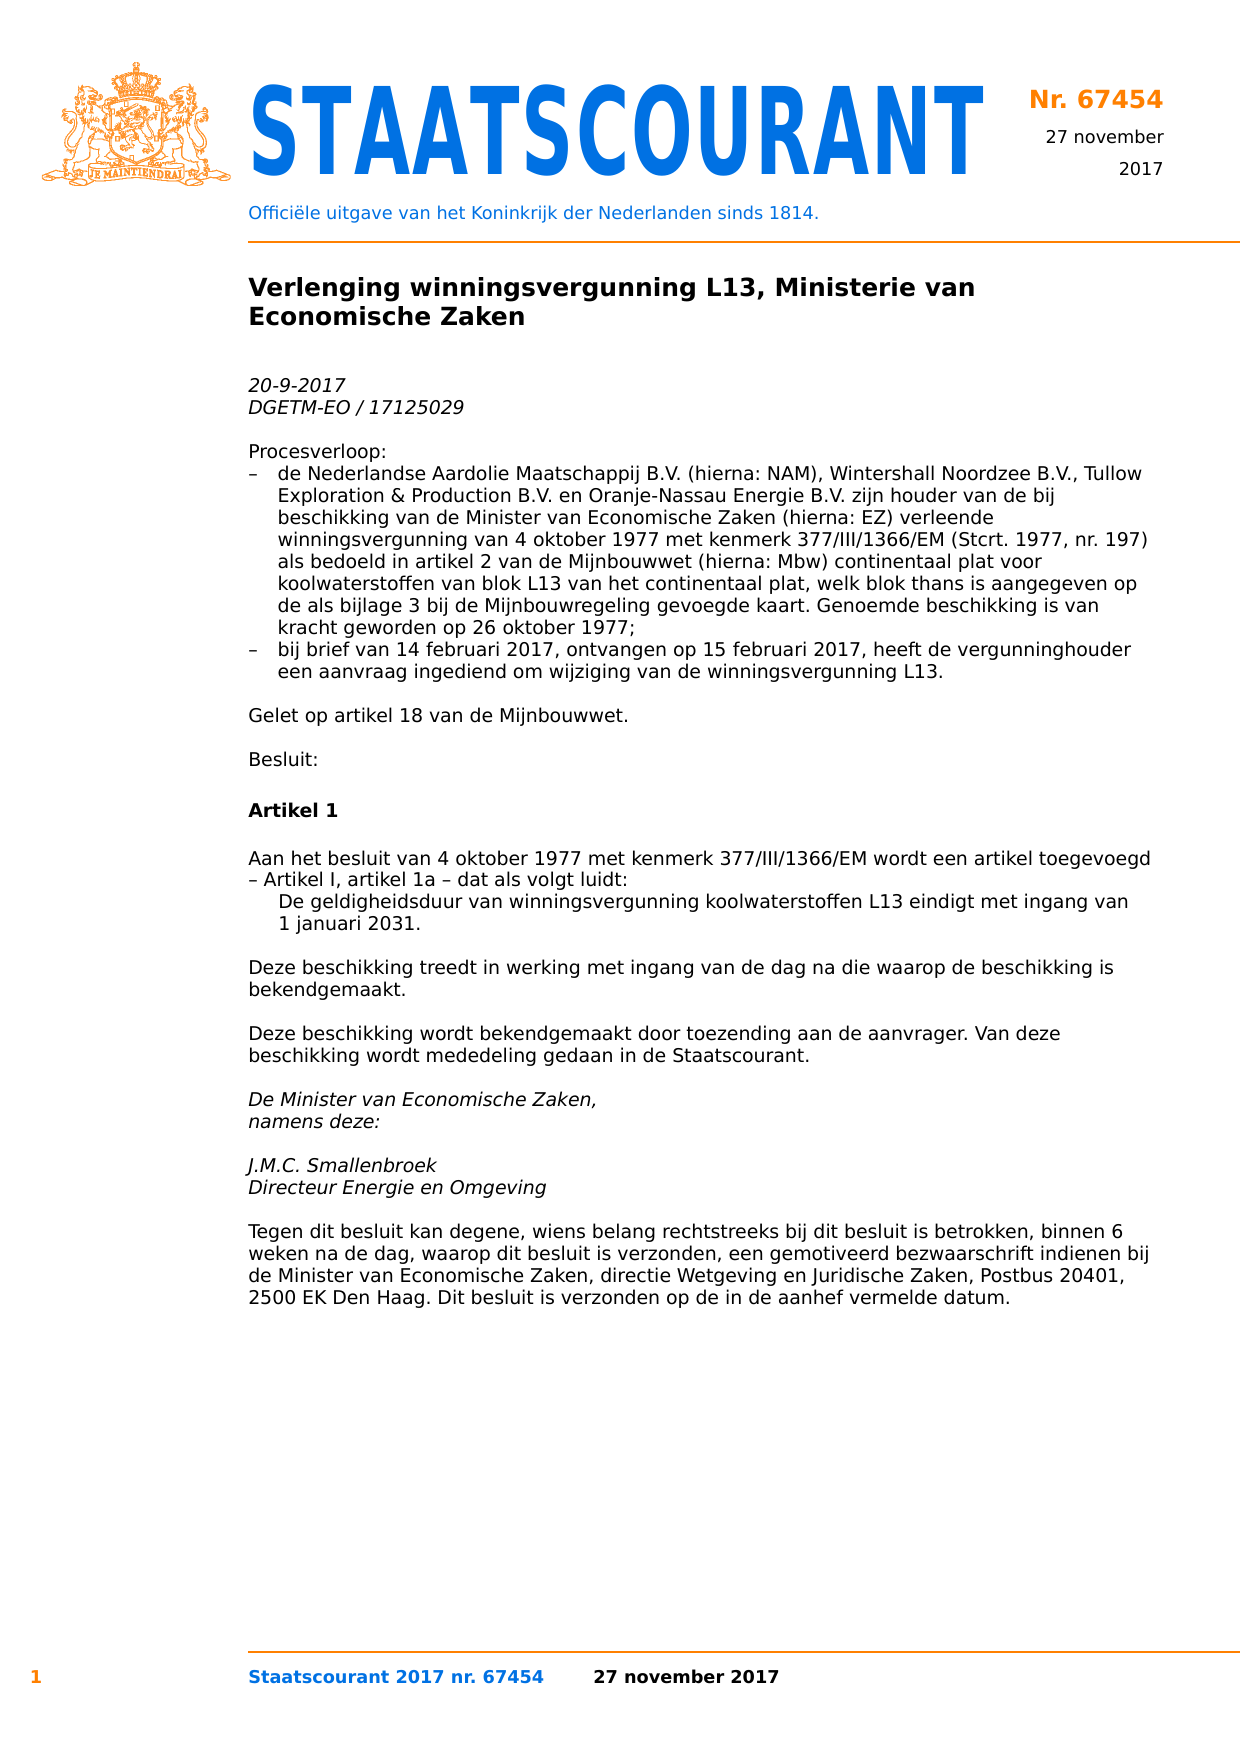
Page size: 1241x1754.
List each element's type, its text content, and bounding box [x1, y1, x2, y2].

text Tegen dit besluit kan degene, wiens belang rechtstreeks bij dit besluit is betrokken, binnen 6 weken na de dag, waarop dit besluit is verzonden, een gemotiveerd bezwaarschrift indienen bij de Minister van Economische Zaken, directie Wetgeving en Juridische Zaken, Postbus 20401, 2500 EK Den Haag. Dit besluit is verzonden op de in de aanhef vermelde datum. [248, 1221, 1163, 1308]
table_header Nr. 67454 [998, 62, 1240, 121]
text De Minister van Economische Zaken, namens deze: J.M.C. Smallenbroek Directeur Energie en Omgeving [248, 1089, 1163, 1199]
table_cell 2017 [998, 153, 1240, 203]
table_header STAATSCOURANT [248, 62, 998, 203]
text Aan het besluit van 4 oktober 1977 met kenmerk 377/III/1366/EM wordt een artikel toegevoegd – Artikel I, artikel 1a – dat als volgt luidt: [248, 847, 1163, 891]
table_cell 27 november [998, 121, 1240, 153]
table_header [25, 62, 248, 241]
text Deze beschikking treedt in werking met ingang van de dag na die waarop de beschikking is bekendgemaakt. [248, 957, 1163, 1001]
text 20-9-2017 [248, 375, 1163, 397]
text – bij brief van 14 februari 2017, ontvangen op 15 februari 2017, heeft de vergunninghouder een aanvraag ingediend om wijziging van de winningsvergunning L13. [248, 639, 1163, 683]
text Procesverloop: [248, 441, 1163, 463]
table_cell Officiële uitgave van het Koninkrijk der Nederlanden sinds 1814. [248, 203, 1240, 241]
text De geldigheidsduur van winningsvergunning koolwaterstoffen L13 eindigt met ingang van 1 januari 2031. [278, 891, 1163, 935]
text Gelet op artikel 18 van de Mijnbouwwet. [248, 704, 1163, 727]
picture [41, 62, 231, 186]
text DGETM-EO / 17125029 [248, 397, 1163, 419]
subtitle Verlenging winningsvergunning L13, Ministerie van Economische Zaken [248, 273, 1163, 331]
text Besluit: [248, 748, 1163, 770]
subtitle Artikel 1 [248, 800, 1163, 822]
text – de Nederlandse Aardolie Maatschappij B.V. (hierna: NAM), Wintershall Noordzee B.V., Tullow Exploration & Production B.V. en Oranje-Nassau Energie B.V. zijn houder van de bij beschikking van de Minister van Economische Zaken (hierna: EZ) verleende winningsvergunning van 4 oktober 1977 met kenmerk 377/III/1366/EM (Stcrt. 1977, nr. 197) als bedoeld in artikel 2 van de Mijnbouwwet (hierna: Mbw) continentaal plat voor koolwaterstoffen van blok L13 van het continentaal plat, welk blok thans is aangegeven op de als bijlage 3 bij de Mijnbouwregeling gevoegde kaart. Genoemde beschikking is van kracht geworden op 26 oktober 1977; [248, 463, 1163, 639]
text Deze beschikking wordt bekendgemaakt door toezending aan de aanvrager. Van deze beschikking wordt mededeling gedaan in de Staatscourant. [248, 1023, 1163, 1067]
